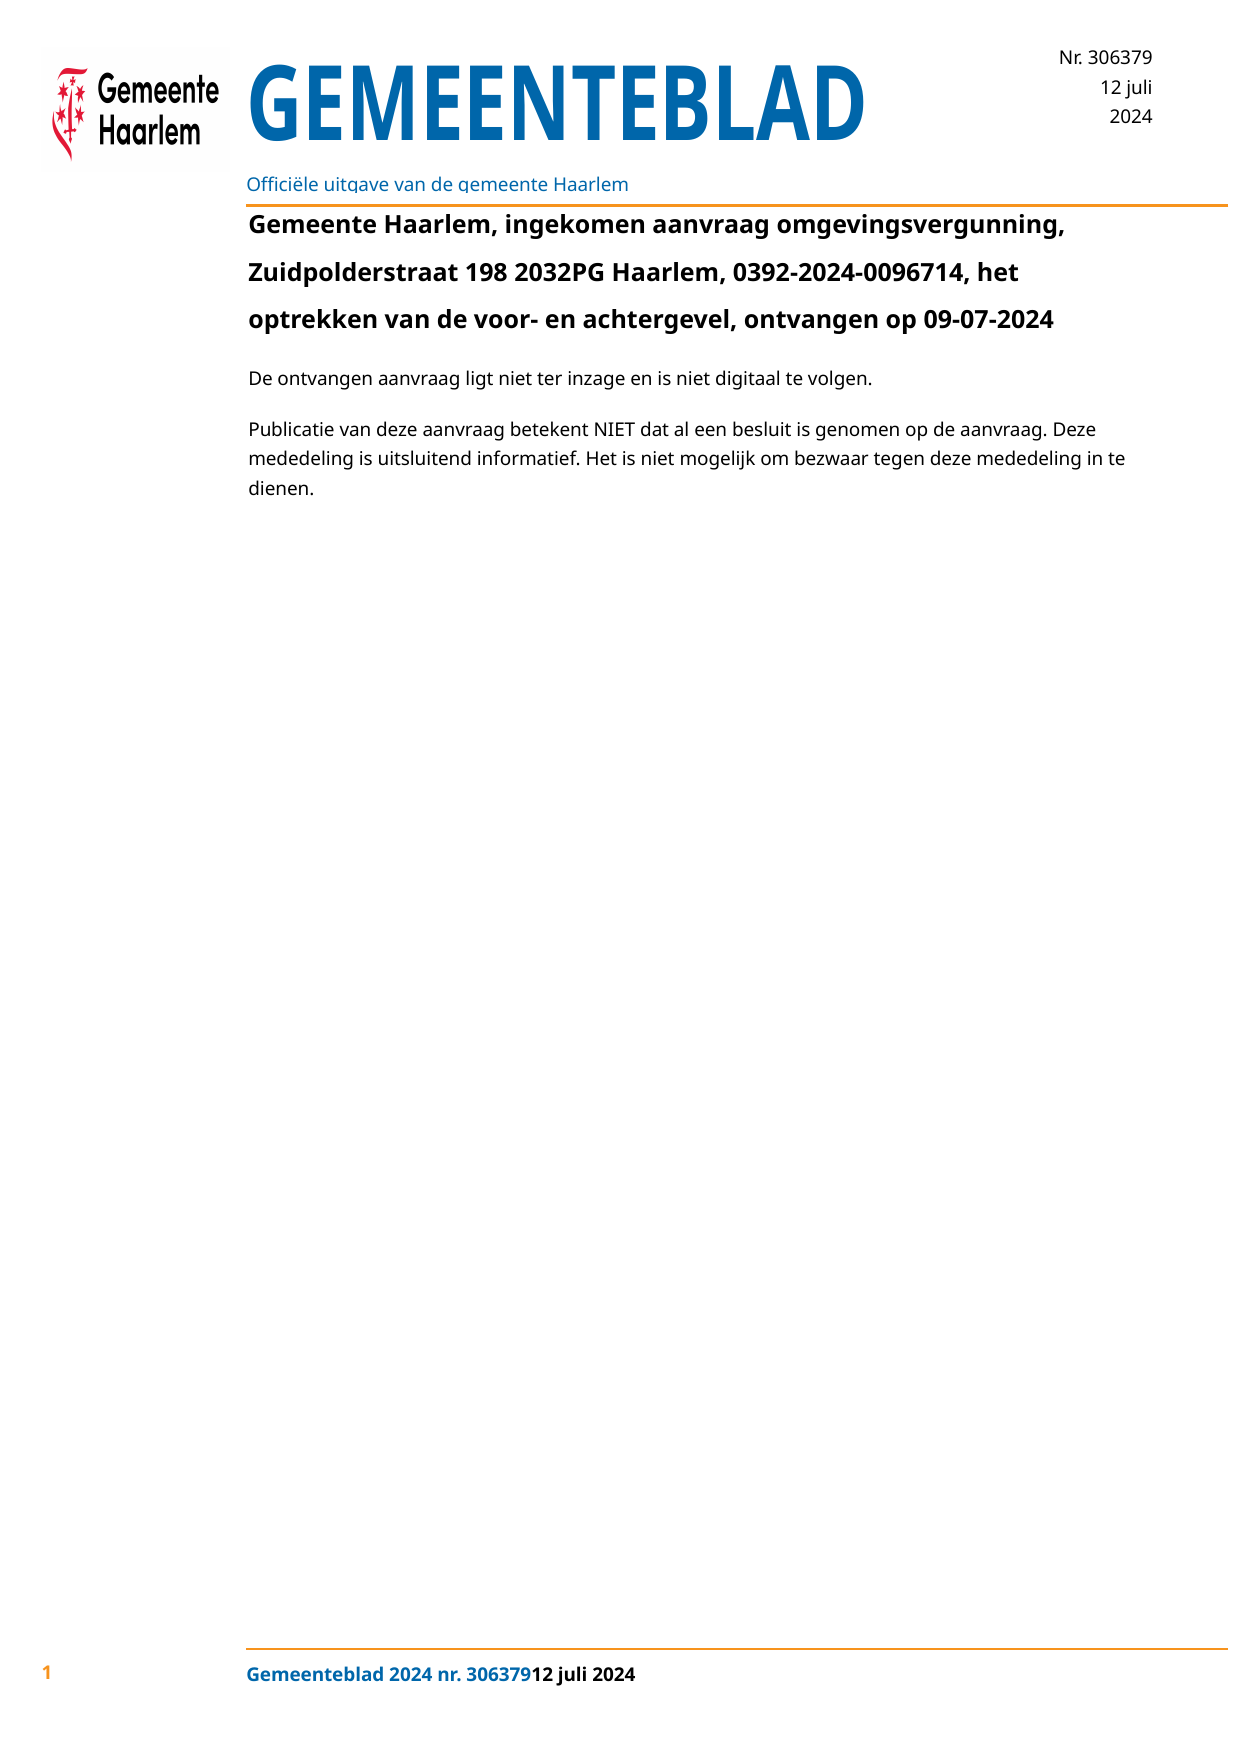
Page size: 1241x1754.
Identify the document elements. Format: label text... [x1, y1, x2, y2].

text Gemeente Haarlem, ingekomen aanvraag omgevingsvergunning, Zuidpolderstraat 198 2032PG Haarlem, 0392-2024-0096714, het optrekken van de voor- en achtergevel, ontvangen op 09-07-2024 [248, 207, 1152, 336]
text Publicatie van deze aanvraag betekent NIET dat al een besluit is genomen op de aanvraag. Deze mededeling is uitsluitend informatief. Het is niet mogelijk om bezwaar tegen deze mededeling in te dienen. [248, 416, 1152, 501]
picture [41, 47, 231, 172]
text De ontvangen aanvraag ligt niet ter inzage en is niet digitaal te volgen. [248, 366, 1152, 391]
